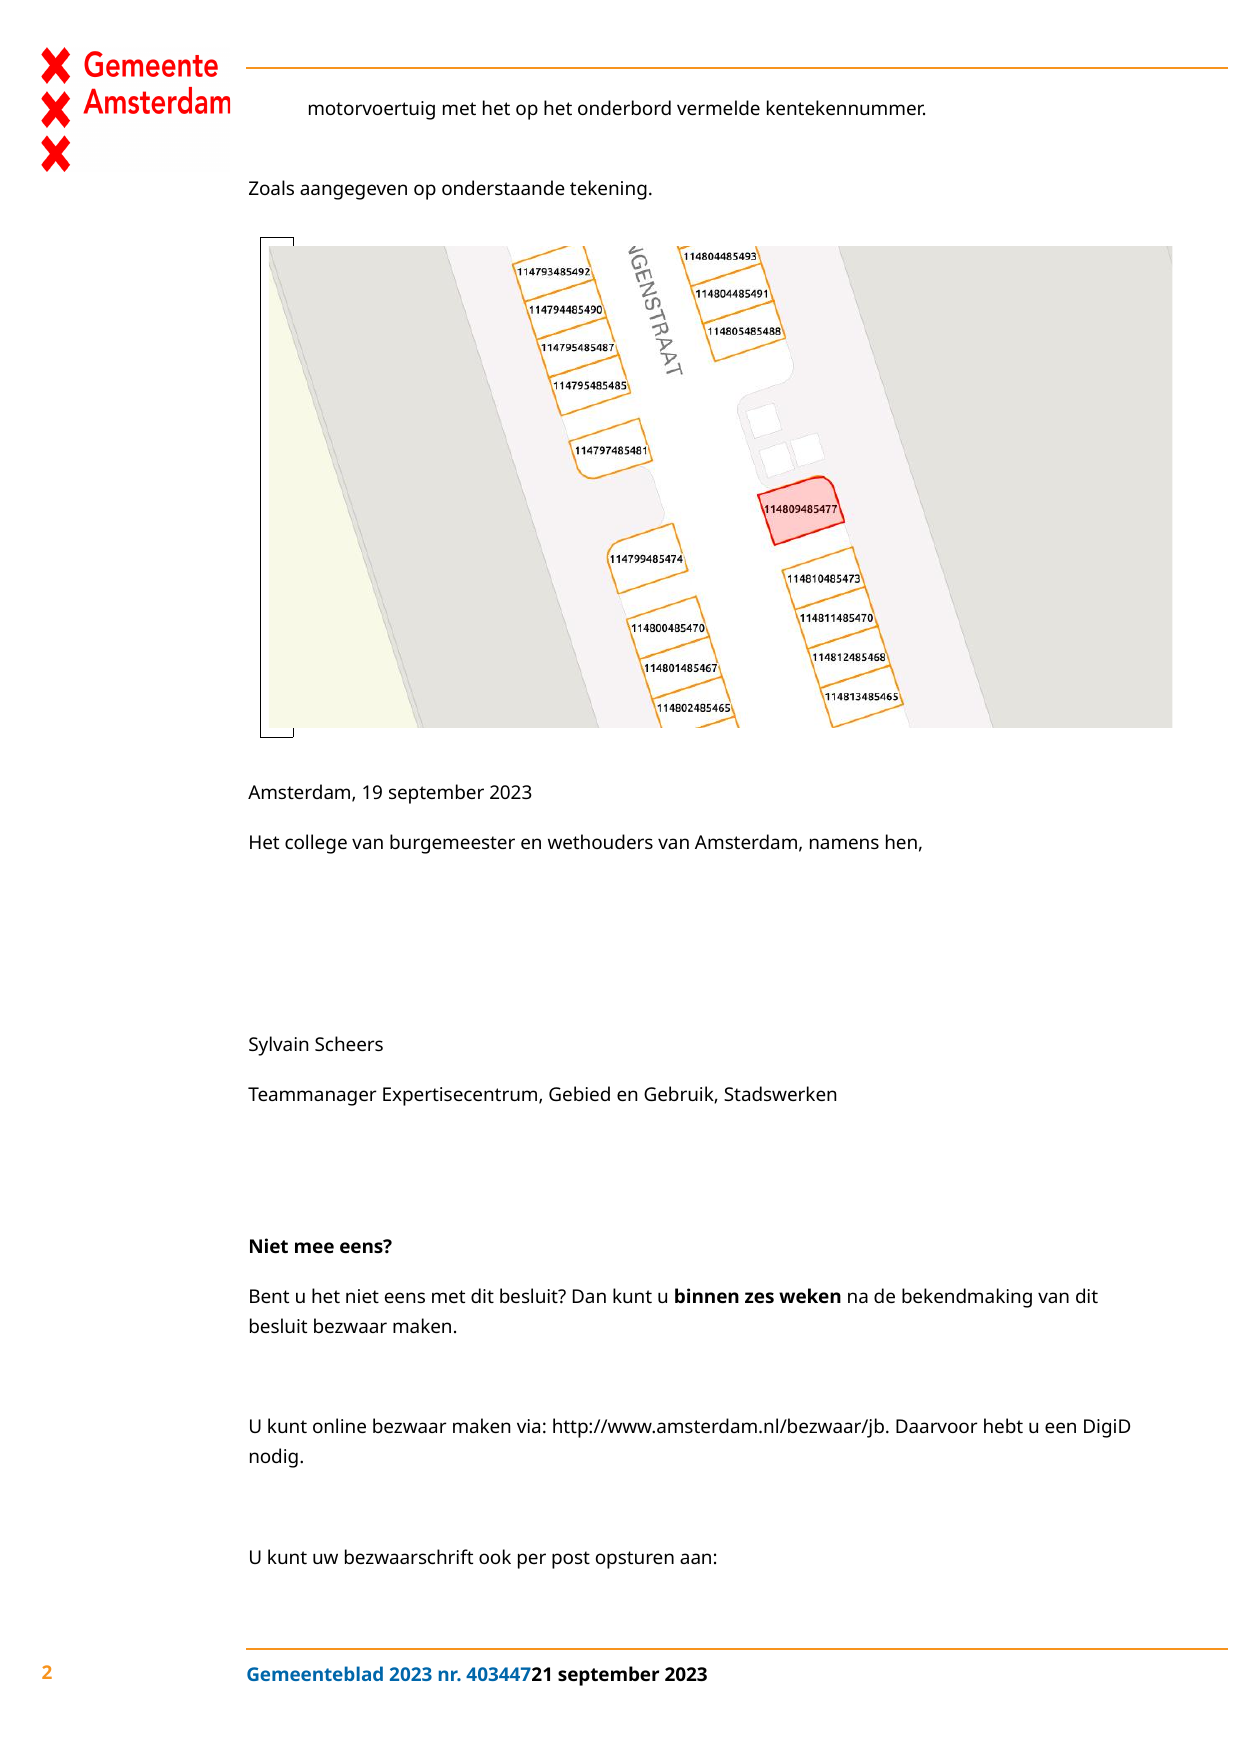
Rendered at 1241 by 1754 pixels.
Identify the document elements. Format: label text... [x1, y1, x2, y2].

text Het college van burgemeester en wethouders van Amsterdam, namens hen, [248, 829, 1152, 855]
text Teammanager Expertisecentrum, Gebied en Gebruik, Stadswerken [248, 1082, 1152, 1107]
list motorvoertuig met het op het onderbord vermelde kentekennummer. [248, 95, 1152, 121]
text U kunt uw bezwaarschrift ook per post opsturen aan: [248, 1544, 1152, 1570]
text U kunt online bezwaar maken via: http://www.amsterdam.nl/bezwaar/jb. Daarvoor hebt u een DigiD nodig. [248, 1414, 1152, 1469]
text Niet mee eens? [248, 1233, 1152, 1258]
picture [268, 246, 1173, 728]
text Zoals aangegeven op onderstaande tekening. [248, 175, 1152, 201]
text Sylvain Scheers [248, 1031, 1152, 1057]
text Amsterdam, 19 september 2023 [248, 779, 1152, 805]
picture [41, 47, 231, 172]
text Bent u het niet eens met dit besluit? Dan kunt u binnen zes weken na de bekendmaking van dit besluit bezwaar maken. [248, 1283, 1152, 1338]
